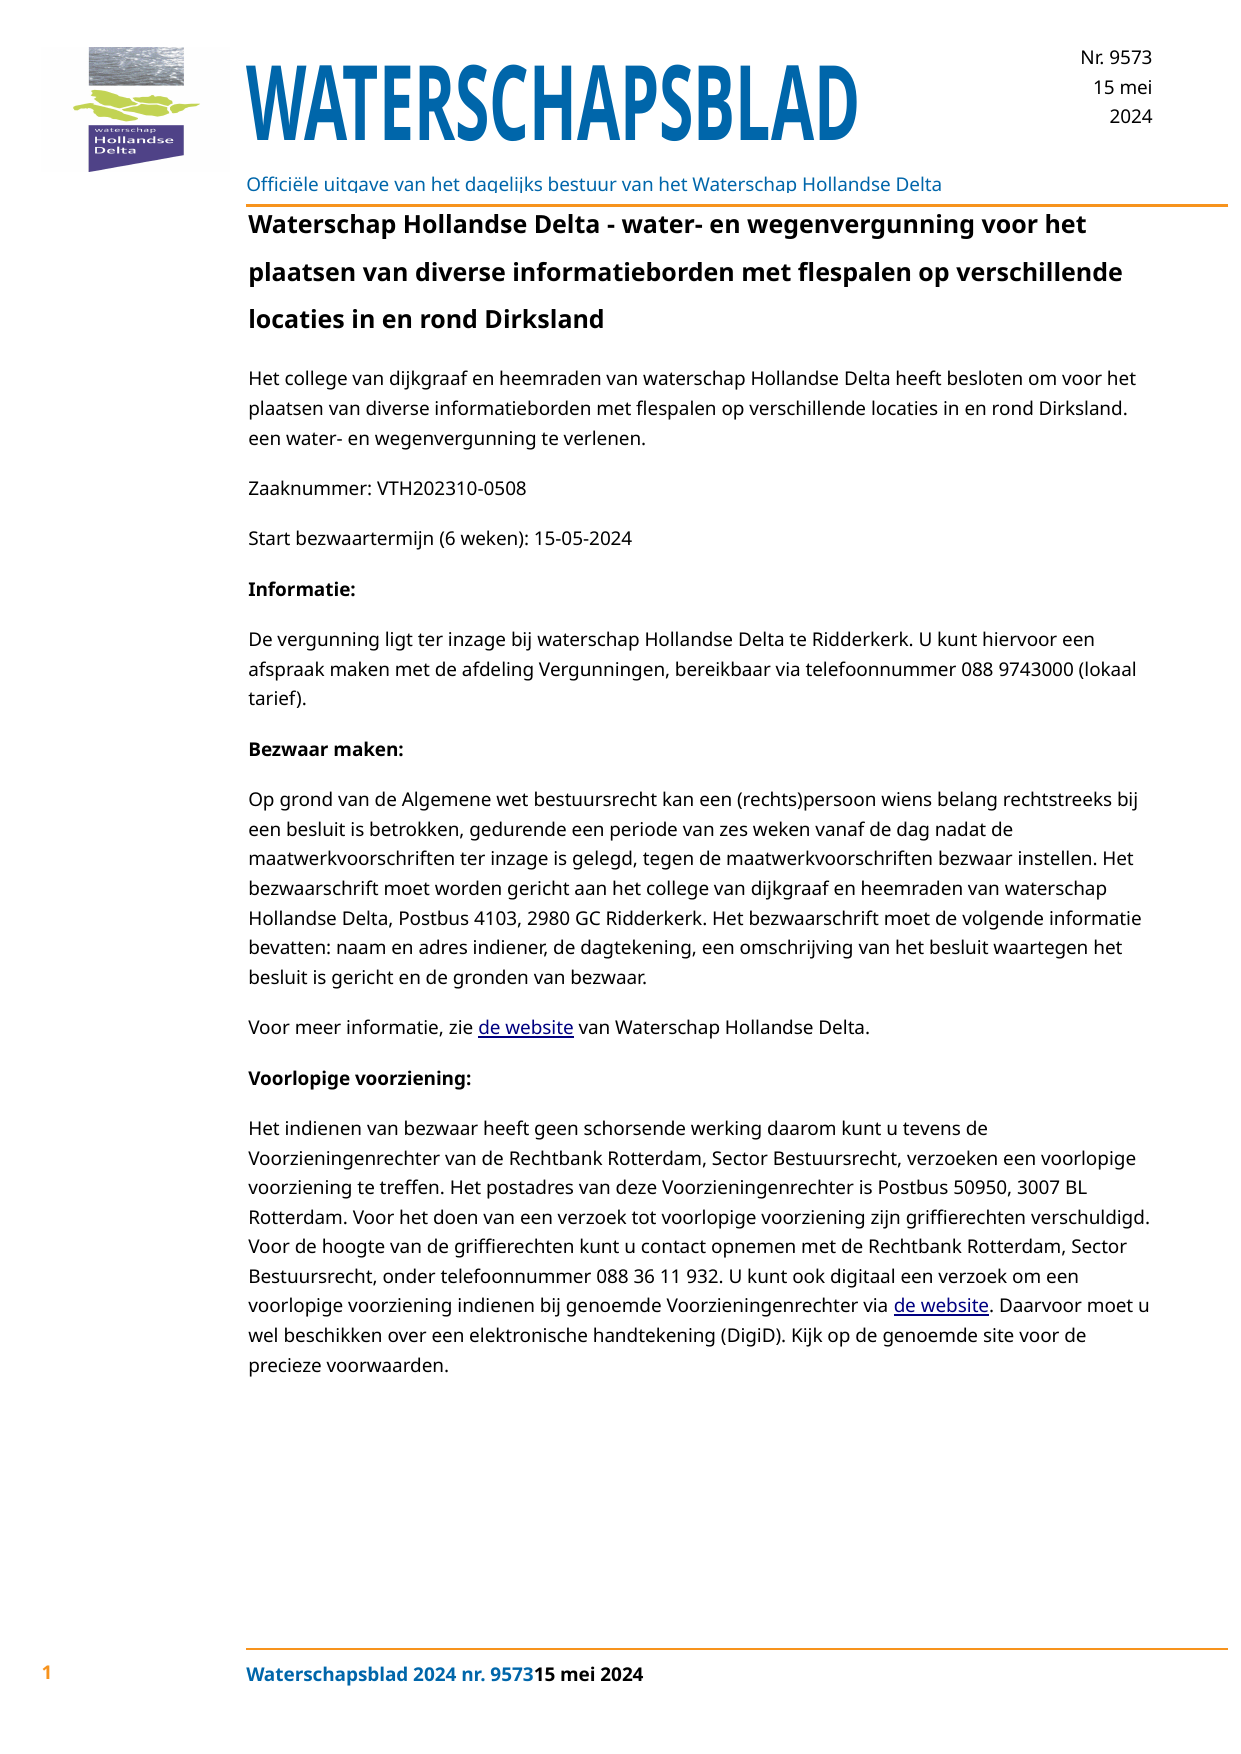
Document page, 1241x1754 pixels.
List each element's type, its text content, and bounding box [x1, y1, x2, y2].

text Voorlopige voorziening: [248, 1065, 1152, 1090]
text Waterschap Hollandse Delta - water- en wegenvergunning voor het plaatsen van diverse informatieborden met flespalen op verschillende locaties in en rond Dirksland [248, 207, 1152, 336]
picture [41, 47, 231, 172]
text Informatie: [248, 576, 1152, 602]
text Het college van dijkgraaf en heemraden van waterschap Hollandse Delta heeft besloten om voor het plaatsen van diverse informatieborden met flespalen op verschillende locaties in en rond Dirksland. een water- en wegenvergunning te verlenen. [248, 366, 1152, 450]
text Start bezwaartermijn (6 weken): 15-05-2024 [248, 526, 1152, 551]
text Zaaknummer: VTH202310-0508 [248, 475, 1152, 501]
text Het indienen van bezwaar heeft geen schorsende werking daarom kunt u tevens de Voorzieningenrechter van de Rechtbank Rotterdam, Sector Bestuursrecht, verzoeken een voorlopige voorziening te treffen. Het postadres van deze Voorzieningenrechter is Postbus 50950, 3007 BL Rotterdam. Voor het doen van een verzoek tot voorlopige voorziening zijn griffierechten verschuldigd. Voor de hoogte van de griffierechten kunt u contact opnemen met de Rechtbank Rotterdam, Sector Bestuursrecht, onder telefoonnummer 088 36 11 932. U kunt ook digitaal een verzoek om een voorlopige voorziening indienen bij genoemde Voorzieningenrechter via de website. Daarvoor moet u wel beschikken over een elektronische handtekening (DigiD). Kijk op de genoemde site voor de precieze voorwaarden. [248, 1115, 1152, 1377]
text Voor meer informatie, zie de website van Waterschap Hollandse Delta. [248, 1014, 1152, 1040]
text Op grond van de Algemene wet bestuursrecht kan een (rechts)persoon wiens belang rechtstreeks bij een besluit is betrokken, gedurende een periode van zes weken vanaf de dag nadat de maatwerkvoorschriften ter inzage is gelegd, tegen de maatwerkvoorschriften bezwaar instellen. Het bezwaarschrift moet worden gericht aan het college van dijkgraaf en heemraden van waterschap Hollandse Delta, Postbus 4103, 2980 GC Ridderkerk. Het bezwaarschrift moet de volgende informatie bevatten: naam en adres indiener, de dagtekening, een omschrijving van het besluit waartegen het besluit is gericht en de gronden van bezwaar. [248, 786, 1152, 989]
text De vergunning ligt ter inzage bij waterschap Hollandse Delta te Ridderkerk. U kunt hiervoor een afspraak maken met de afdeling Vergunningen, bereikbaar via telefoonnummer 088 9743000 (lokaal tarief). [248, 626, 1152, 711]
text Bezwaar maken: [248, 736, 1152, 762]
